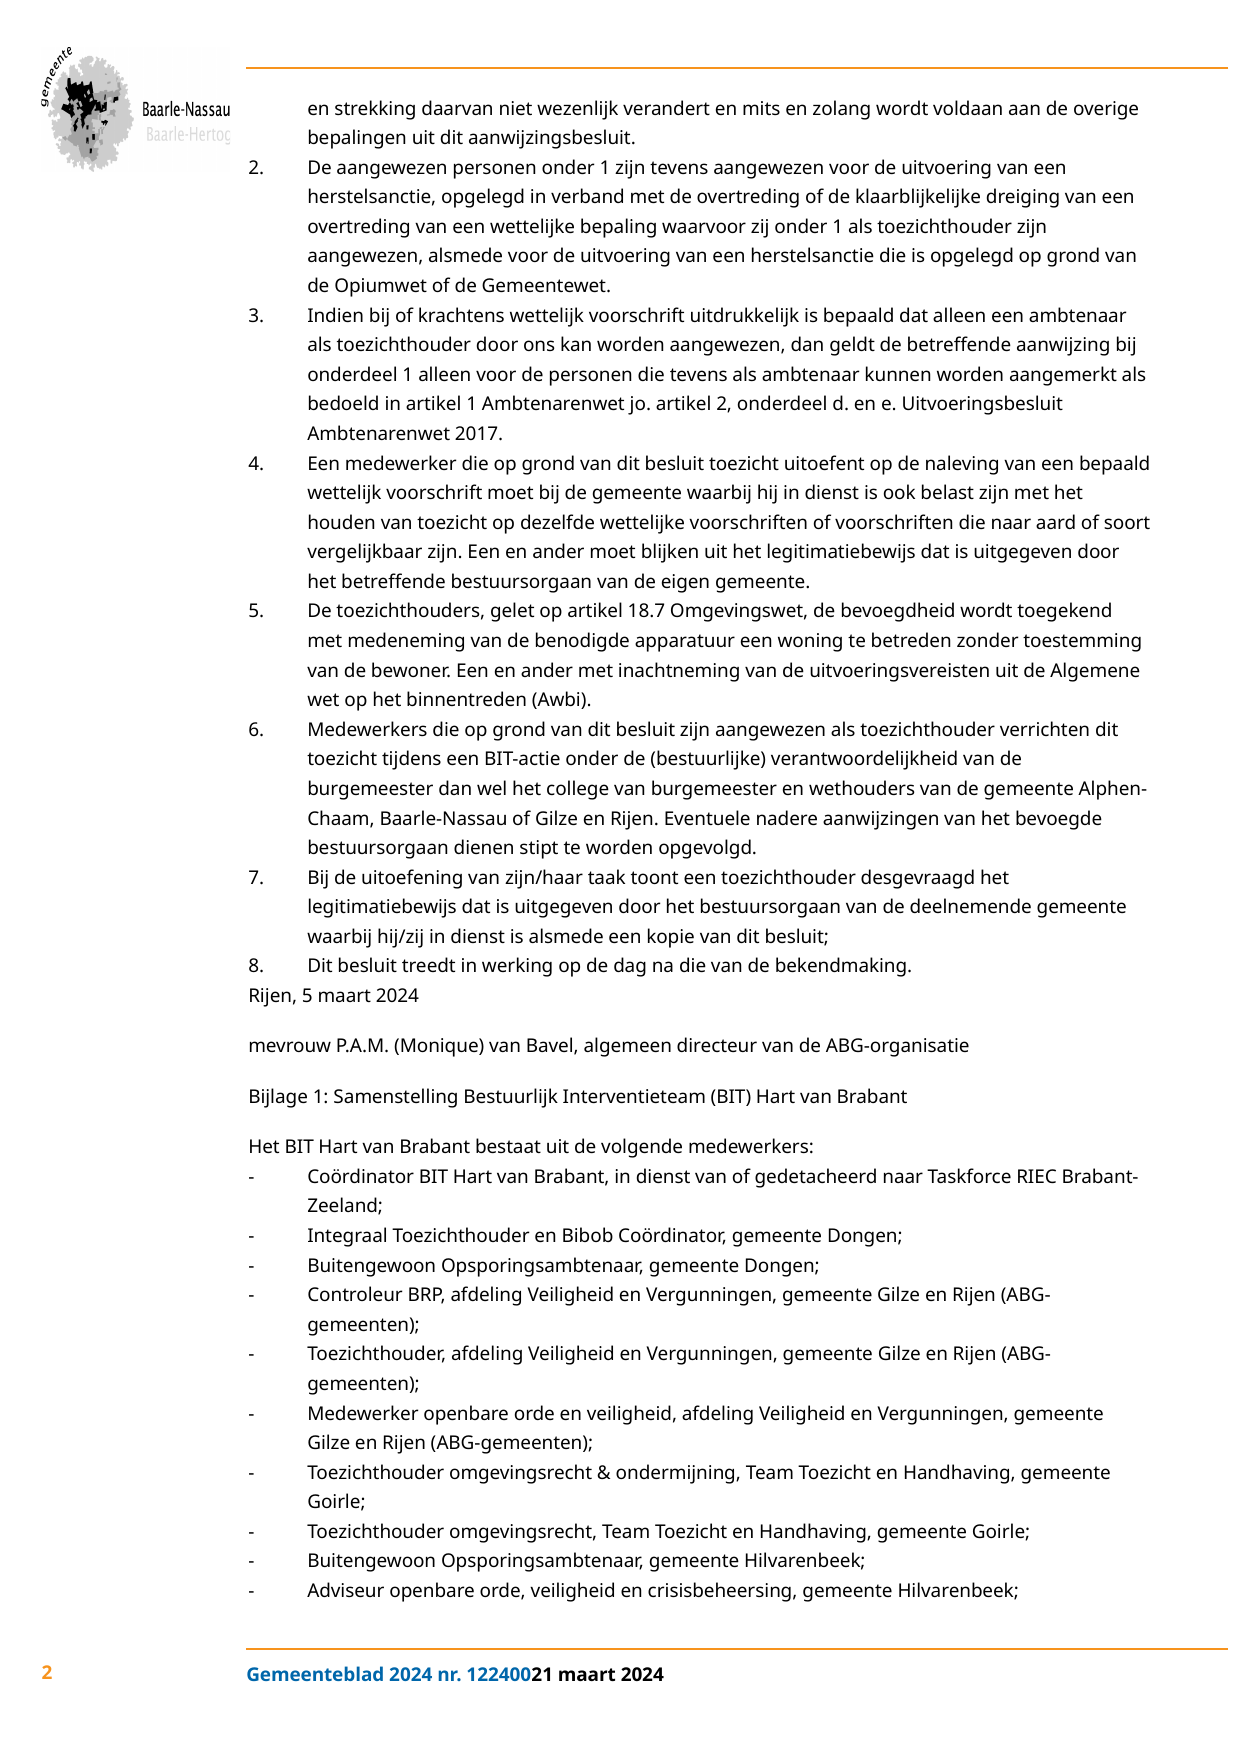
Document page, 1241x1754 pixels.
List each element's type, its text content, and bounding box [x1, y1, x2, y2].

list Bij de uitoefening van zijn/haar taak toont een toezichthouder desgevraagd het legitimatiebewijs dat is uitgegeven door het bestuursorgaan van de deelnemende gemeente waarbij hij/zij in dienst is alsmede een kopie van dit besluit; [248, 864, 1152, 949]
list Medewerkers die op grond van dit besluit zijn aangewezen als toezichthouder verrichten dit toezicht tijdens een BIT-actie onder de (bestuurlijke) verantwoordelijkheid van de burgemeester dan wel het college van burgemeester en wethouders van de gemeente Alphen-Chaam, Baarle-Nassau of Gilze en Rijen. Eventuele nadere aanwijzingen van het bevoegde bestuursorgaan dienen stipt te worden opgevolgd. [248, 716, 1152, 860]
text mevrouw P.A.M. (Monique) van Bavel, algemeen directeur van de ABG-organisatie [248, 1033, 1152, 1058]
text Bijlage 1: Samenstelling Bestuurlijk Interventieteam (BIT) Hart van Brabant [248, 1083, 1152, 1109]
text Het BIT Hart van Brabant bestaat uit de volgende medewerkers: [248, 1133, 1152, 1159]
list Toezichthouder omgevingsrecht & ondermijning, Team Toezicht en Handhaving, gemeente Goirle; [248, 1459, 1152, 1514]
picture [41, 47, 231, 172]
list Een medewerker die op grond van dit besluit toezicht uitoefent op de naleving van een bepaald wettelijk voorschrift moet bij de gemeente waarbij hij in dienst is ook belast zijn met het houden van toezicht op dezelfde wettelijke voorschriften of voorschriften die naar aard of soort vergelijkbaar zijn. Een en ander moet blijken uit het legitimatiebewijs dat is uitgegeven door het betreffende bestuursorgaan van de eigen gemeente. [248, 450, 1152, 594]
list Buitengewoon Opsporingsambtenaar, gemeente Dongen; [248, 1252, 1152, 1278]
list Buitengewoon Opsporingsambtenaar, gemeente Hilvarenbeek; [248, 1548, 1152, 1573]
list Dit besluit treedt in werking op de dag na die van de bekendmaking. [248, 953, 1152, 978]
list De toezichthouders, gelet op artikel 18.7 Omgevingswet, de bevoegdheid wordt toegekend met medeneming van de benodigde apparatuur een woning te betreden zonder toestemming van de bewoner. Een en ander met inachtneming van de uitvoeringsvereisten uit de Algemene wet op het binnentreden (Awbi). [248, 598, 1152, 712]
list De aangewezen personen onder 1 zijn tevens aangewezen voor de uitvoering van een herstelsanctie, opgelegd in verband met de overtreding of de klaarblijkelijke dreiging van een overtreding van een wettelijke bepaling waarvoor zij onder 1 als toezichthouder zijn aangewezen, alsmede voor de uitvoering van een herstelsanctie die is opgelegd op grond van de Opiumwet of de Gemeentewet. [248, 154, 1152, 298]
list Toezichthouder omgevingsrecht, Team Toezicht en Handhaving, gemeente Goirle; [248, 1518, 1152, 1544]
list Indien bij of krachtens wettelijk voorschrift uitdrukkelijk is bepaald dat alleen een ambtenaar als toezichthouder door ons kan worden aangewezen, dan geldt de betreffende aanwijzing bij onderdeel 1 alleen voor de personen die tevens als ambtenaar kunnen worden aangemerkt als bedoeld in artikel 1 Ambtenarenwet jo. artikel 2, onderdeel d. en e. Uitvoeringsbesluit Ambtenarenwet 2017. [248, 302, 1152, 446]
list Toezichthouder, afdeling Veiligheid en Vergunningen, gemeente Gilze en Rijen (ABG-gemeenten); [248, 1341, 1152, 1396]
list Adviseur openbare orde, veiligheid en crisisbeheersing, gemeente Hilvarenbeek; [248, 1577, 1152, 1603]
list Medewerker openbare orde en veiligheid, afdeling Veiligheid en Vergunningen, gemeente Gilze en Rijen (ABG-gemeenten); [248, 1400, 1152, 1455]
text Rijen, 5 maart 2024 [248, 982, 1152, 1008]
list Coördinator BIT Hart van Brabant, in dienst van of gedetacheerd naar Taskforce RIEC Brabant-Zeeland; [248, 1163, 1152, 1218]
list Controleur BRP, afdeling Veiligheid en Vergunningen, gemeente Gilze en Rijen (ABG-gemeenten); [248, 1281, 1152, 1337]
list Integraal Toezichthouder en Bibob Coördinator, gemeente Dongen; [248, 1222, 1152, 1248]
list en strekking daarvan niet wezenlijk verandert en mits en zolang wordt voldaan aan de overige bepalingen uit dit aanwijzingsbesluit. [248, 95, 1152, 150]
